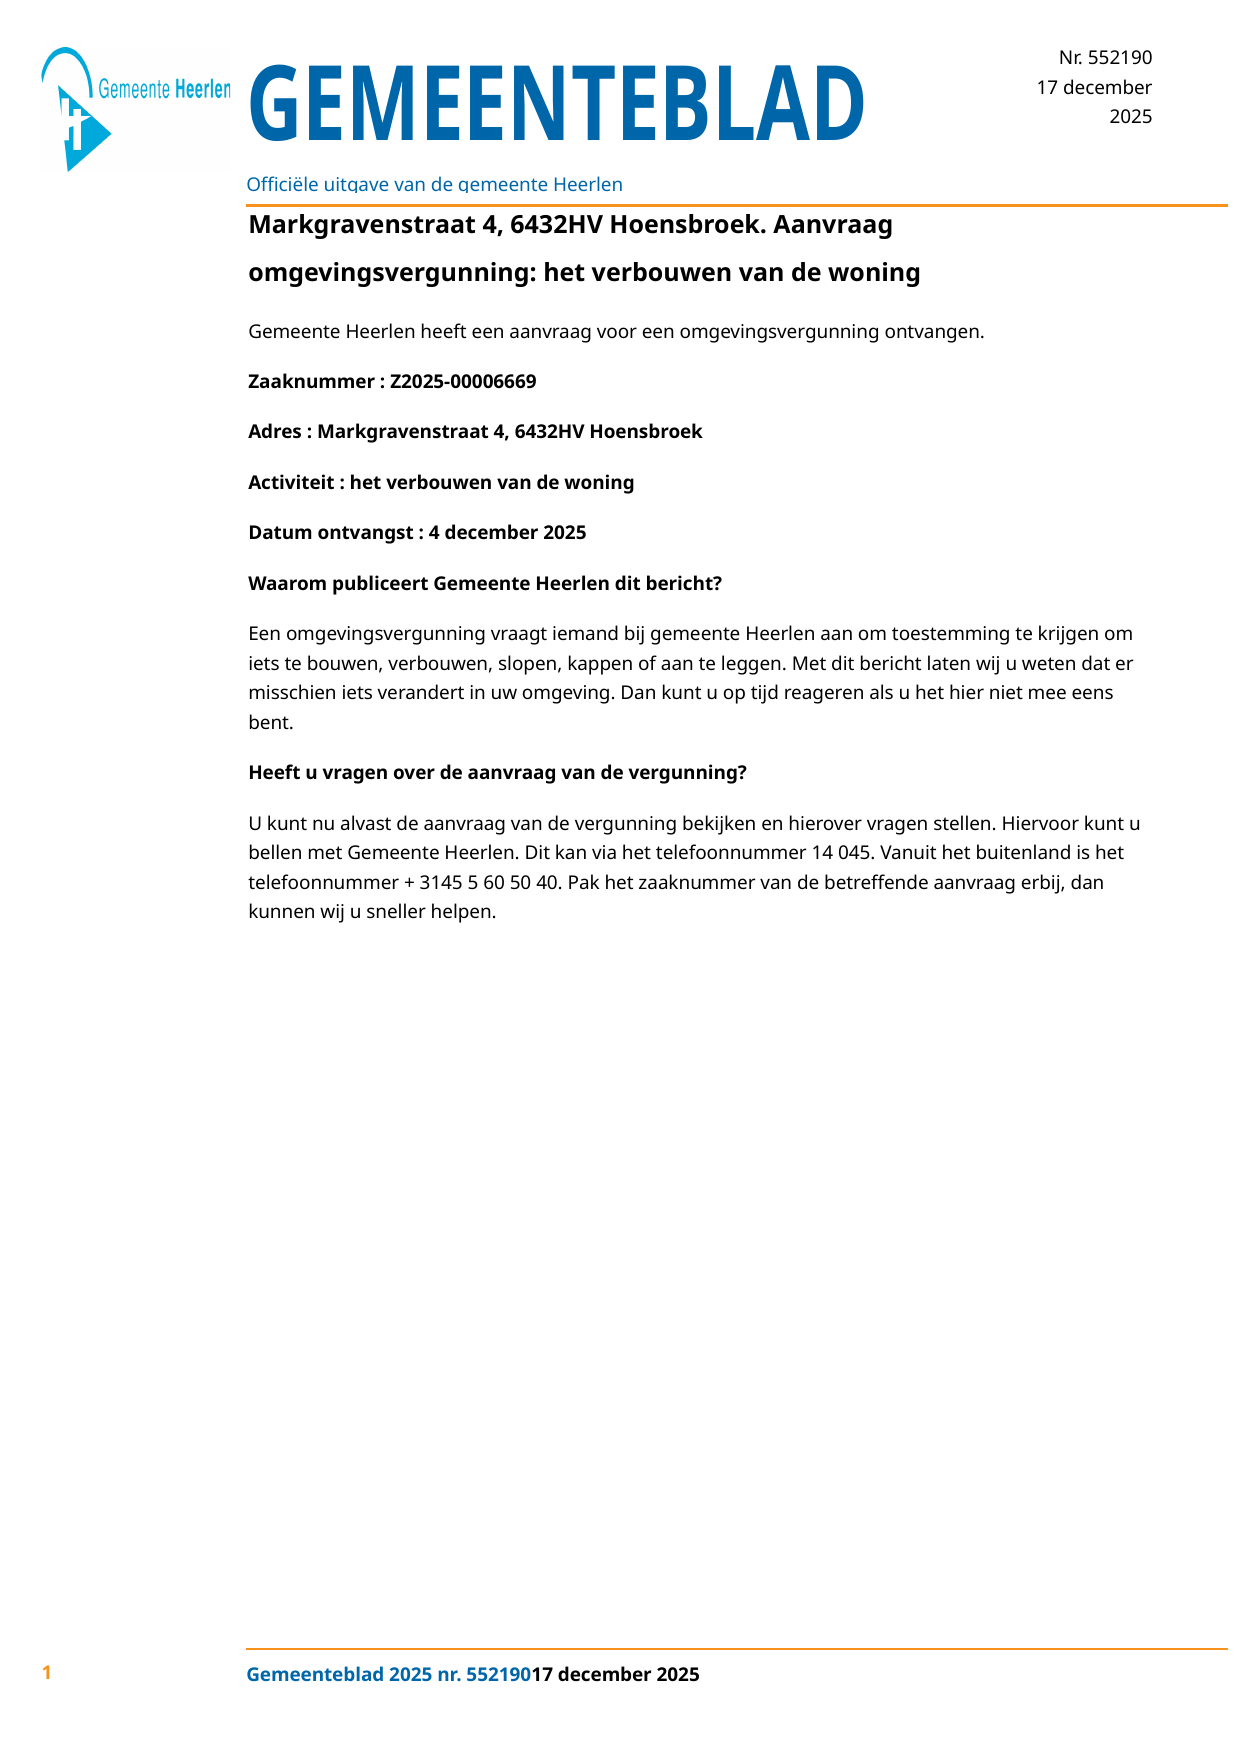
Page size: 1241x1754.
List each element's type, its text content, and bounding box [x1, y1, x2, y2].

text Gemeente Heerlen heeft een aanvraag voor een omgevingsvergunning ontvangen. [248, 318, 1152, 344]
text Datum ontvangst : 4 december 2025 [248, 519, 1152, 545]
text Markgravenstraat 4, 6432HV Hoensbroek. Aanvraag omgevingsvergunning: het verbouwen van de woning [248, 207, 1152, 288]
text Waarom publiceert Gemeente Heerlen dit bericht? [248, 570, 1152, 596]
picture [41, 47, 231, 172]
text Activiteit : het verbouwen van de woning [248, 469, 1152, 495]
text Heeft u vragen over de aanvraag van de vergunning? [248, 759, 1152, 785]
picture [41, 47, 59, 70]
text Een omgevingsvergunning vraagt iemand bij gemeente Heerlen aan om toestemming te krijgen om iets te bouwen, verbouwen, slopen, kappen of aan te leggen. Met dit bericht laten wij u weten dat er misschien iets verandert in uw omgeving. Dan kunt u op tijd reageren als u het hier niet mee eens bent. [248, 620, 1152, 735]
text Adres : Markgravenstraat 4, 6432HV Hoensbroek [248, 419, 1152, 444]
text U kunt nu alvast de aanvraag van de vergunning bekijken en hierover vragen stellen. Hiervoor kunt u bellen met Gemeente Heerlen. Dit kan via het telefoonnummer 14 045. Vanuit het buitenland is het telefoonnummer + 3145 5 60 50 40. Pak het zaaknummer van de betreffende aanvraag erbij, dan kunnen wij u sneller helpen. [248, 810, 1152, 924]
text Zaaknummer : Z2025-00006669 [248, 368, 1152, 394]
